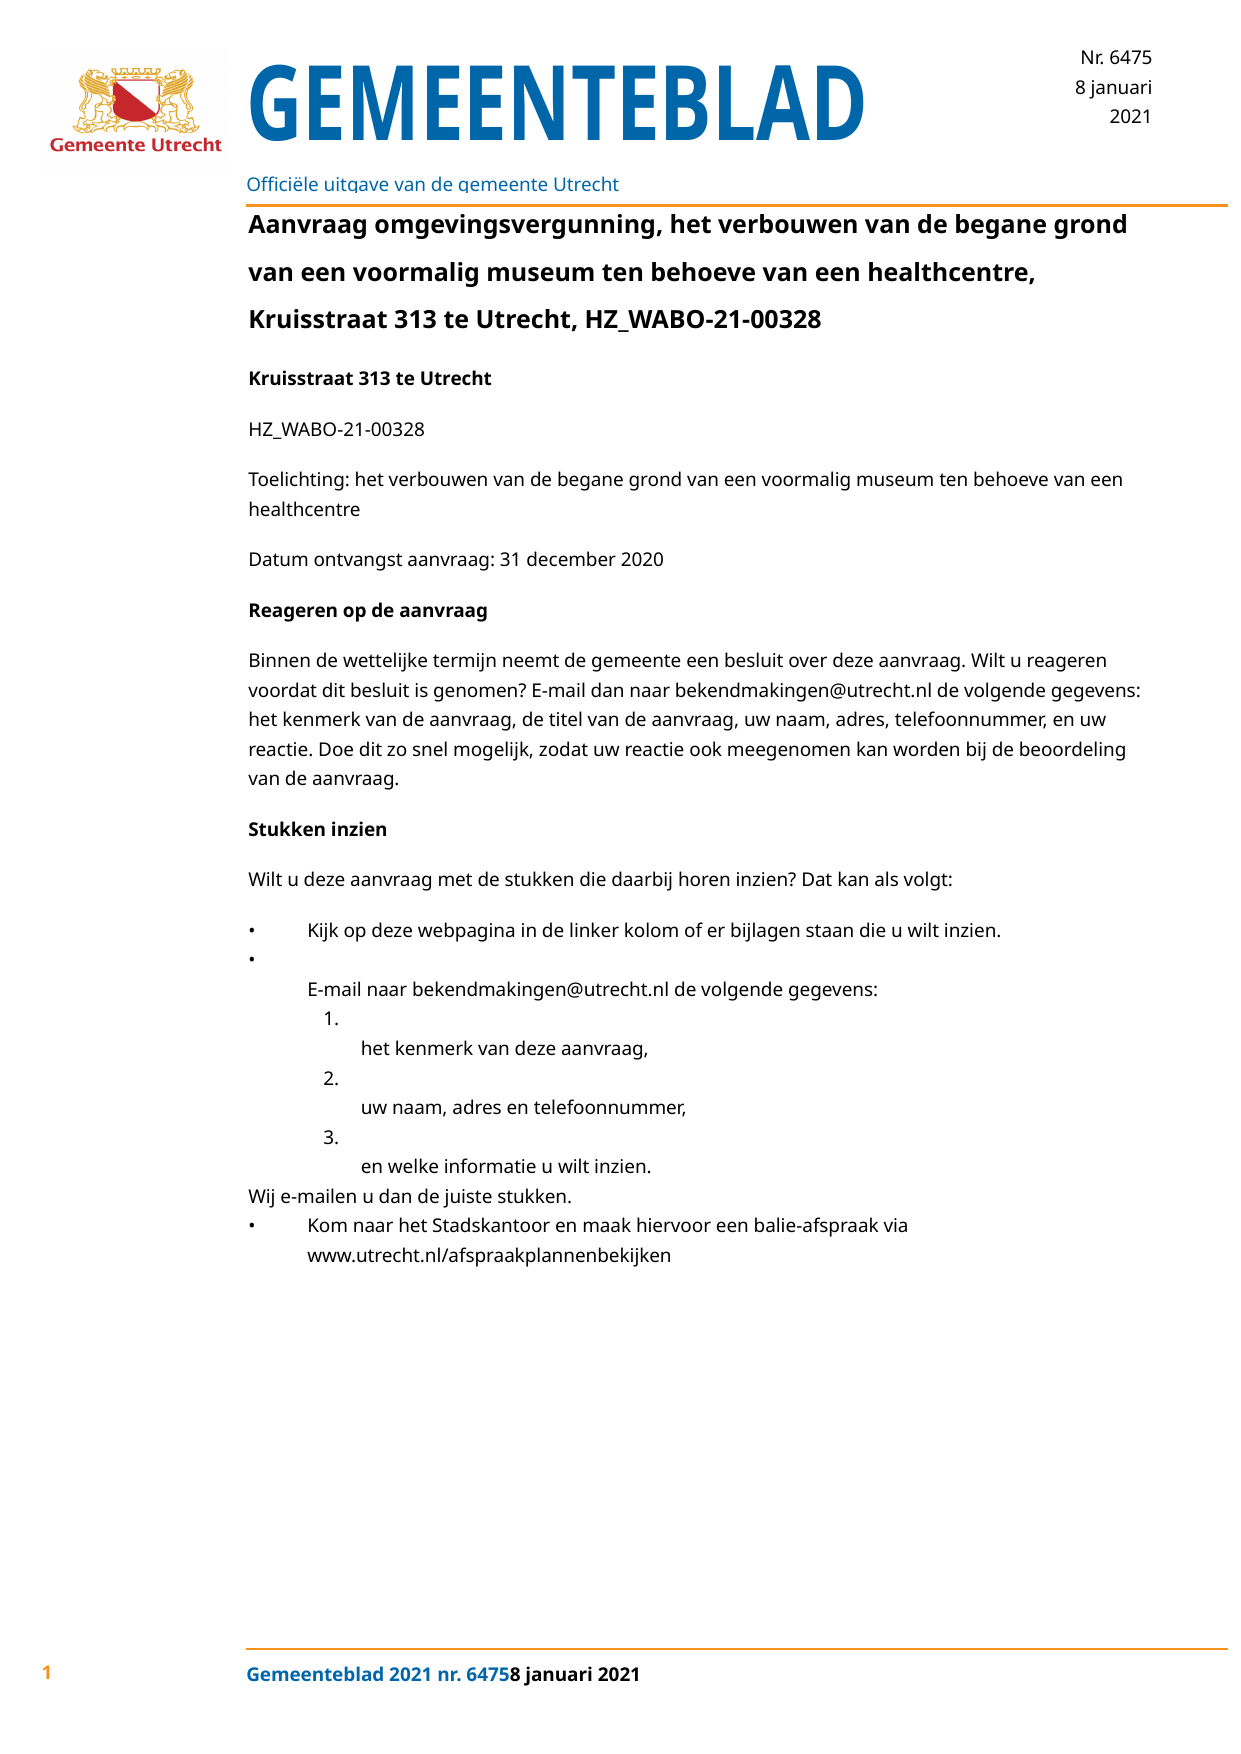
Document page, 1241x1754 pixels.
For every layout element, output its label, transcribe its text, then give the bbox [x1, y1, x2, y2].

list Kijk op deze webpagina in de linker kolom of er bijlagen staan die u wilt inzien. [248, 917, 1152, 942]
list uw naam, adres en telefoonnummer, [323, 1094, 1152, 1120]
text Datum ontvangst aanvraag: 31 december 2020 [248, 546, 1152, 572]
text Toelichting: het verbouwen van de begane grond van een voormalig museum ten behoeve van een healthcentre [248, 466, 1152, 522]
text HZ_WABO-21-00328 [248, 416, 1152, 442]
picture [41, 47, 231, 172]
text Binnen de wettelijke termijn neemt de gemeente een besluit over deze aanvraag. Wilt u reageren voordat dit besluit is genomen? E-mail dan naar bekendmakingen@utrecht.nl de volgende gegevens: het kenmerk van de aanvraag, de titel van de aanvraag, uw naam, adres, telefoonnummer, en uw reactie. Doe dit zo snel mogelijk, zodat uw reactie ook meegenomen kan worden bij de beoordeling van de aanvraag. [248, 647, 1152, 791]
list het kenmerk van deze aanvraag, [323, 1035, 1152, 1061]
list Kom naar het Stadskantoor en maak hiervoor een balie-afspraak via www.utrecht.nl/afspraakplannenbekijken [248, 1213, 1152, 1268]
list en welke informatie u wilt inzien. [323, 1153, 1152, 1179]
list E-mail naar bekendmakingen@utrecht.nl de volgende gegevens: [248, 976, 1152, 1002]
text Wij e-mailen u dan de juiste stukken. [248, 1183, 1152, 1209]
text Stukken inzien [248, 816, 1152, 842]
text Reageren op de aanvraag [248, 597, 1152, 622]
text Kruisstraat 313 te Utrecht [248, 366, 1152, 391]
text Aanvraag omgevingsvergunning, het verbouwen van de begane grond van een voormalig museum ten behoeve van een healthcentre, Kruisstraat 313 te Utrecht, HZ_WABO-21-00328 [248, 207, 1152, 336]
text Wilt u deze aanvraag met de stukken die daarbij horen inzien? Dat kan als volgt: [248, 866, 1152, 892]
